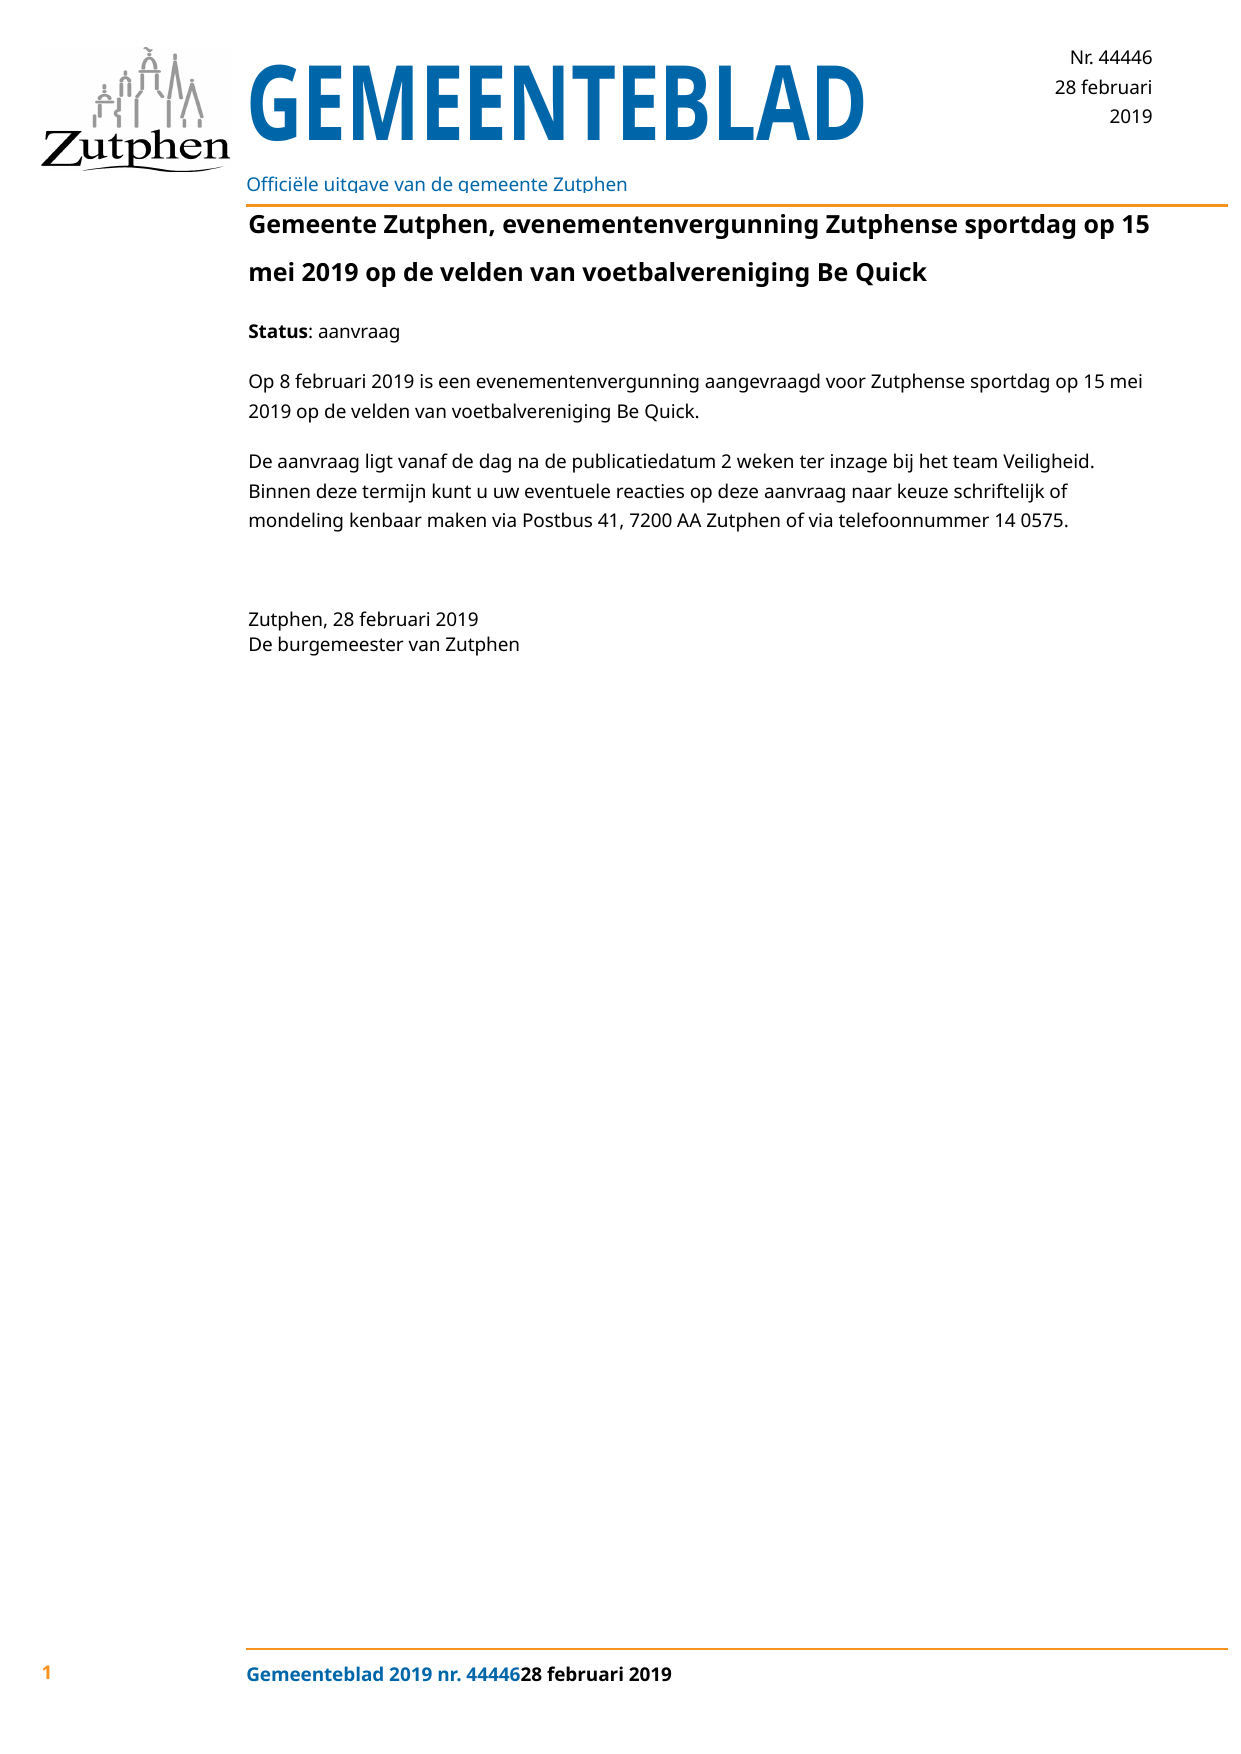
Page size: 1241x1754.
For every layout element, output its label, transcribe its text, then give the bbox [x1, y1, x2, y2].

text De aanvraag ligt vanaf de dag na de publicatiedatum 2 weken ter inzage bij het team Veiligheid. Binnen deze termijn kunt u uw eventuele reacties op deze aanvraag naar keuze schriftelijk of mondeling kenbaar maken via Postbus 41, 7200 AA Zutphen of via telefoonnummer 14 0575. [248, 448, 1152, 533]
text Op 8 februari 2019 is een evenementenvergunning aangevraagd voor Zutphense sportdag op 15 mei 2019 op de velden van voetbalvereniging Be Quick. [248, 368, 1152, 424]
text De burgemeester van Zutphen [248, 631, 1152, 657]
picture [41, 47, 231, 172]
text Status: aanvraag [248, 318, 1152, 344]
text Gemeente Zutphen, evenementenvergunning Zutphense sportdag op 15 mei 2019 op de velden van voetbalvereniging Be Quick [248, 207, 1152, 288]
text Zutphen, 28 februari 2019 [248, 606, 1152, 631]
